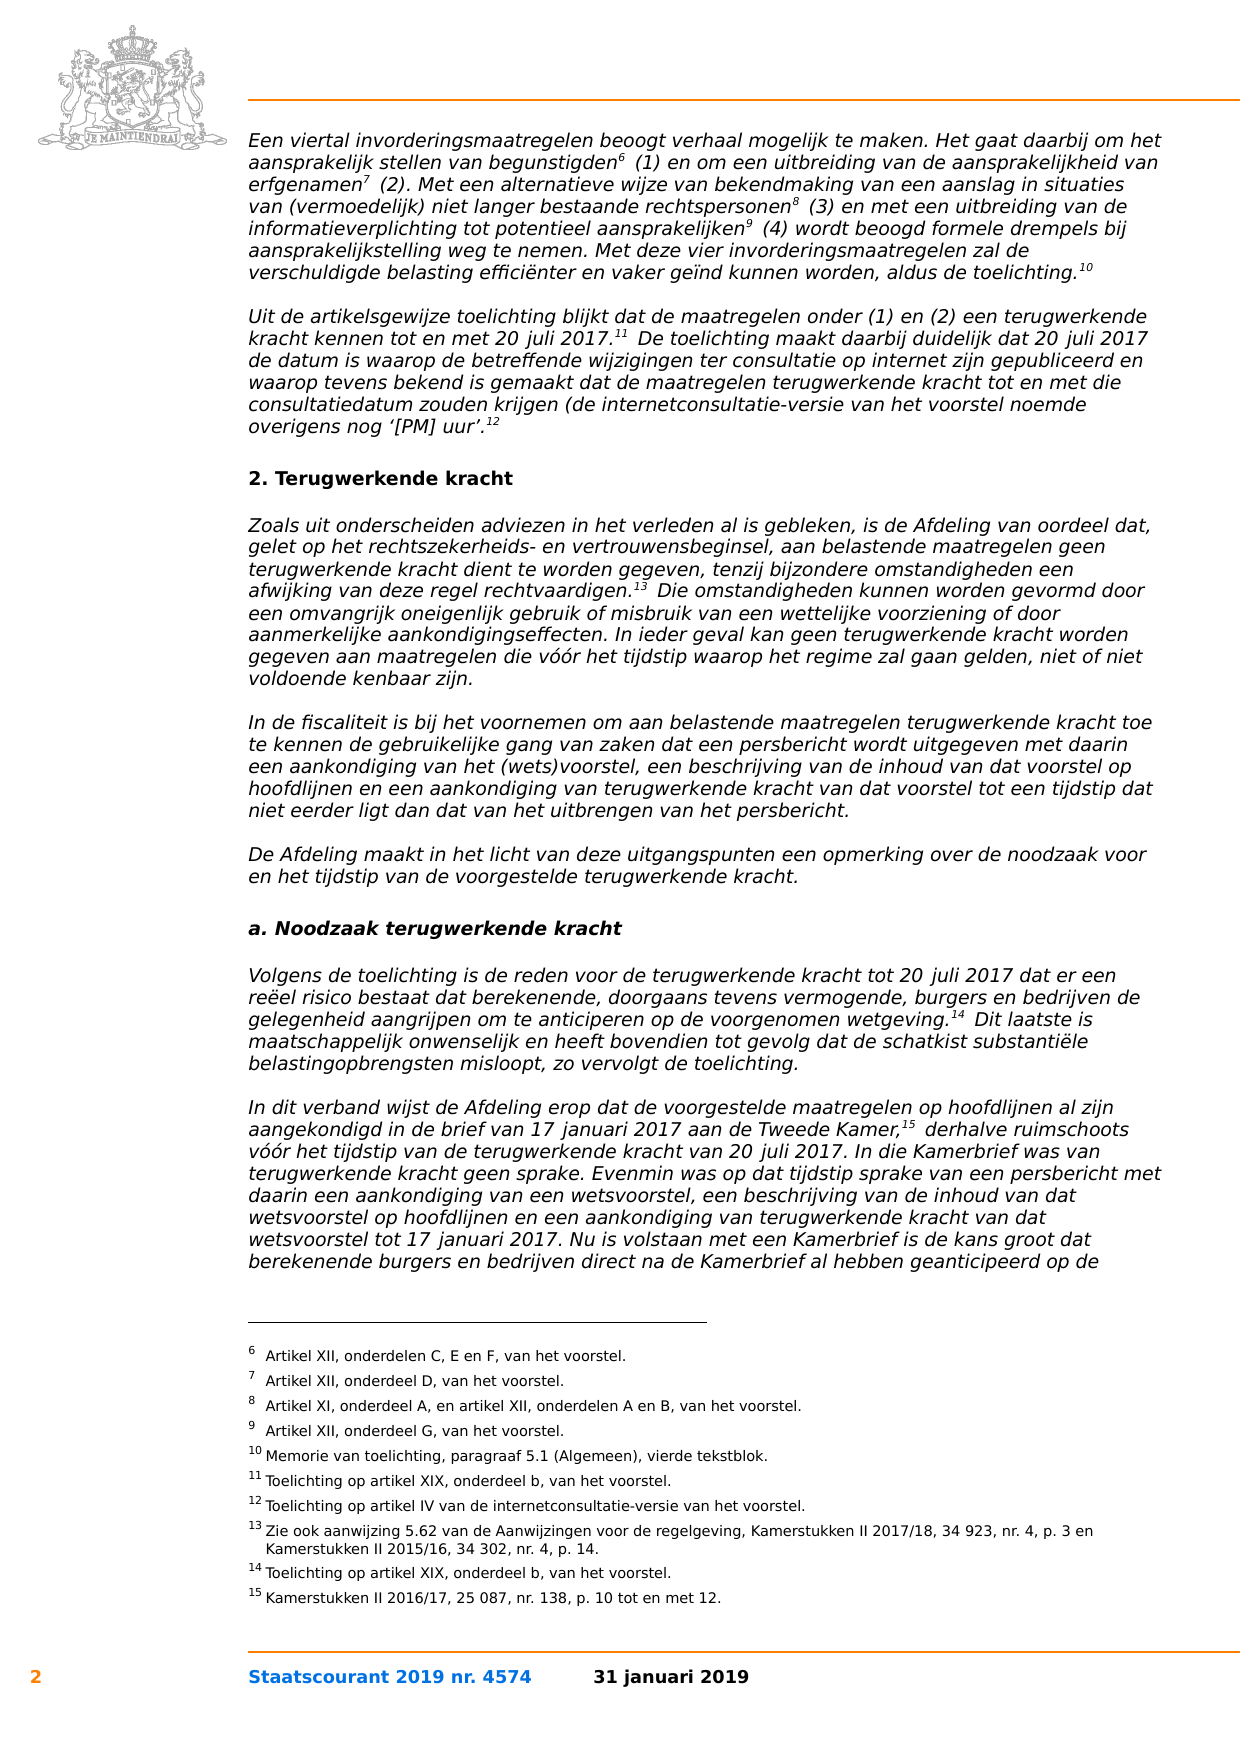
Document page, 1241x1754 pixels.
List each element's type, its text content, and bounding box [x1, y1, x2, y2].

text Volgens de toelichting is de reden voor de terugwerkende kracht tot 20 juli 2017 dat er een reëel risico bestaat dat berekenende, doorgaans tevens vermogende, burgers en bedrijven de gelegenheid aangrijpen om te anticiperen op de voorgenomen wetgeving. Dit laatste is maatschappelijk onwenselijk en heeft bovendien tot gevolg dat de schatkist substantiële belastingopbrengsten misloopt, zo vervolgt de toelichting. [248, 965, 1163, 1075]
text Artikel XII, onderdelen C, E en F, van het voorstel. [248, 1344, 1163, 1366]
text Artikel XII, onderdeel G, van het voorstel. [248, 1419, 1163, 1441]
text Kamerstukken II 2016/17, 25 087, nr. 138, p. 10 tot en met 12. [248, 1586, 1163, 1608]
text Artikel XI, onderdeel A, en artikel XII, onderdelen A en B, van het voorstel. [248, 1394, 1163, 1416]
text De Afdeling maakt in het licht van deze uitgangspunten een opmerking over de noodzaak voor en het tijdstip van de voorgestelde terugwerkende kracht. [248, 844, 1163, 888]
text In de fiscaliteit is bij het voornemen om aan belastende maatregelen terugwerkende kracht toe te kennen de gebruikelijke gang van zaken dat een persbericht wordt uitgegeven met daarin een aankondiging van het (wets)voorstel, een beschrijving van de inhoud van dat voorstel op hoofdlijnen en een aankondiging van terugwerkende kracht van dat voorstel tot een tijdstip dat niet eerder ligt dan dat van het uitbrengen van het persbericht. [248, 712, 1163, 822]
text Toelichting op artikel IV van de internetconsultatie-versie van het voorstel. [248, 1494, 1163, 1516]
text In dit verband wijst de Afdeling erop dat de voorgestelde maatregelen op hoofdlijnen al zijn aangekondigd in de brief van 17 januari 2017 aan de Tweede Kamer, derhalve ruimschoots vóór het tijdstip van de terugwerkende kracht van 20 juli 2017. In die Kamerbrief was van terugwerkende kracht geen sprake. Evenmin was op dat tijdstip sprake van een persbericht met daarin een aankondiging van een wetsvoorstel, een beschrijving van de inhoud van dat wetsvoorstel op hoofdlijnen en een aankondiging van terugwerkende kracht van dat wetsvoorstel tot 17 januari 2017. Nu is volstaan met een Kamerbrief is de kans groot dat berekenende burgers en bedrijven direct na de Kamerbrief al hebben geanticipeerd op de [248, 1097, 1163, 1272]
text Uit de artikelsgewijze toelichting blijkt dat de maatregelen onder (1) en (2) een terugwerkende kracht kennen tot en met 20 juli 2017. De toelichting maakt daarbij duidelijk dat 20 juli 2017 de datum is waarop de betreffende wijzigingen ter consultatie op internet zijn gepubliceerd en waarop tevens bekend is gemaakt dat de maatregelen terugwerkende kracht tot en met die consultatiedatum zouden krijgen (de internetconsultatie-versie van het voorstel noemde overigens nog ‘[PM] uur’. [248, 306, 1163, 437]
text Zoals uit onderscheiden adviezen in het verleden al is gebleken, is de Afdeling van oordeel dat, gelet op het rechtszekerheids- en vertrouwensbeginsel, aan belastende maatregelen geen terugwerkende kracht dient te worden gegeven, tenzij bijzondere omstandigheden een afwijking van deze regel rechtvaardigen. Die omstandigheden kunnen worden gevormd door een omvangrijk oneigenlijk gebruik of misbruik van een wettelijke voorziening of door aanmerkelijke aankondigingseffecten. In ieder geval kan geen terugwerkende kracht worden gegeven aan maatregelen die vóór het tijdstip waarop het regime zal gaan gelden, niet of niet voldoende kenbaar zijn. [248, 514, 1163, 690]
text Zie ook aanwijzing 5.62 van de Aanwijzingen voor de regelgeving, Kamerstukken II 2017/18, 34 923, nr. 4, p. 3 en Kamerstukken II 2015/16, 34 302, nr. 4, p. 14. [248, 1519, 1163, 1558]
text Toelichting op artikel XIX, onderdeel b, van het voorstel. [248, 1561, 1163, 1583]
picture [38, 25, 227, 150]
text Toelichting op artikel XIX, onderdeel b, van het voorstel. [248, 1469, 1163, 1491]
text Een viertal invorderingsmaatregelen beoogt verhaal mogelijk te maken. Het gaat daarbij om het aansprakelijk stellen van begunstigden (1) en om een uitbreiding van de aansprakelijkheid van erfgenamen (2). Met een alternatieve wijze van bekendmaking van een aanslag in situaties van (vermoedelijk) niet langer bestaande rechtspersonen (3) en met een uitbreiding van de informatieverplichting tot potentieel aansprakelijken (4) wordt beoogd formele drempels bij aansprakelijkstelling weg te nemen. Met deze vier invorderingsmaatregelen zal de verschuldigde belasting efficiënter en vaker geïnd kunnen worden, aldus de toelichting. [248, 130, 1163, 284]
subtitle a. Noodzaak terugwerkende kracht [248, 918, 1163, 940]
text Memorie van toelichting, paragraaf 5.1 (Algemeen), vierde tekstblok. [248, 1444, 1163, 1466]
subtitle 2. Terugwerkende kracht [248, 467, 1163, 489]
text Artikel XII, onderdeel D, van het voorstel. [248, 1369, 1163, 1391]
